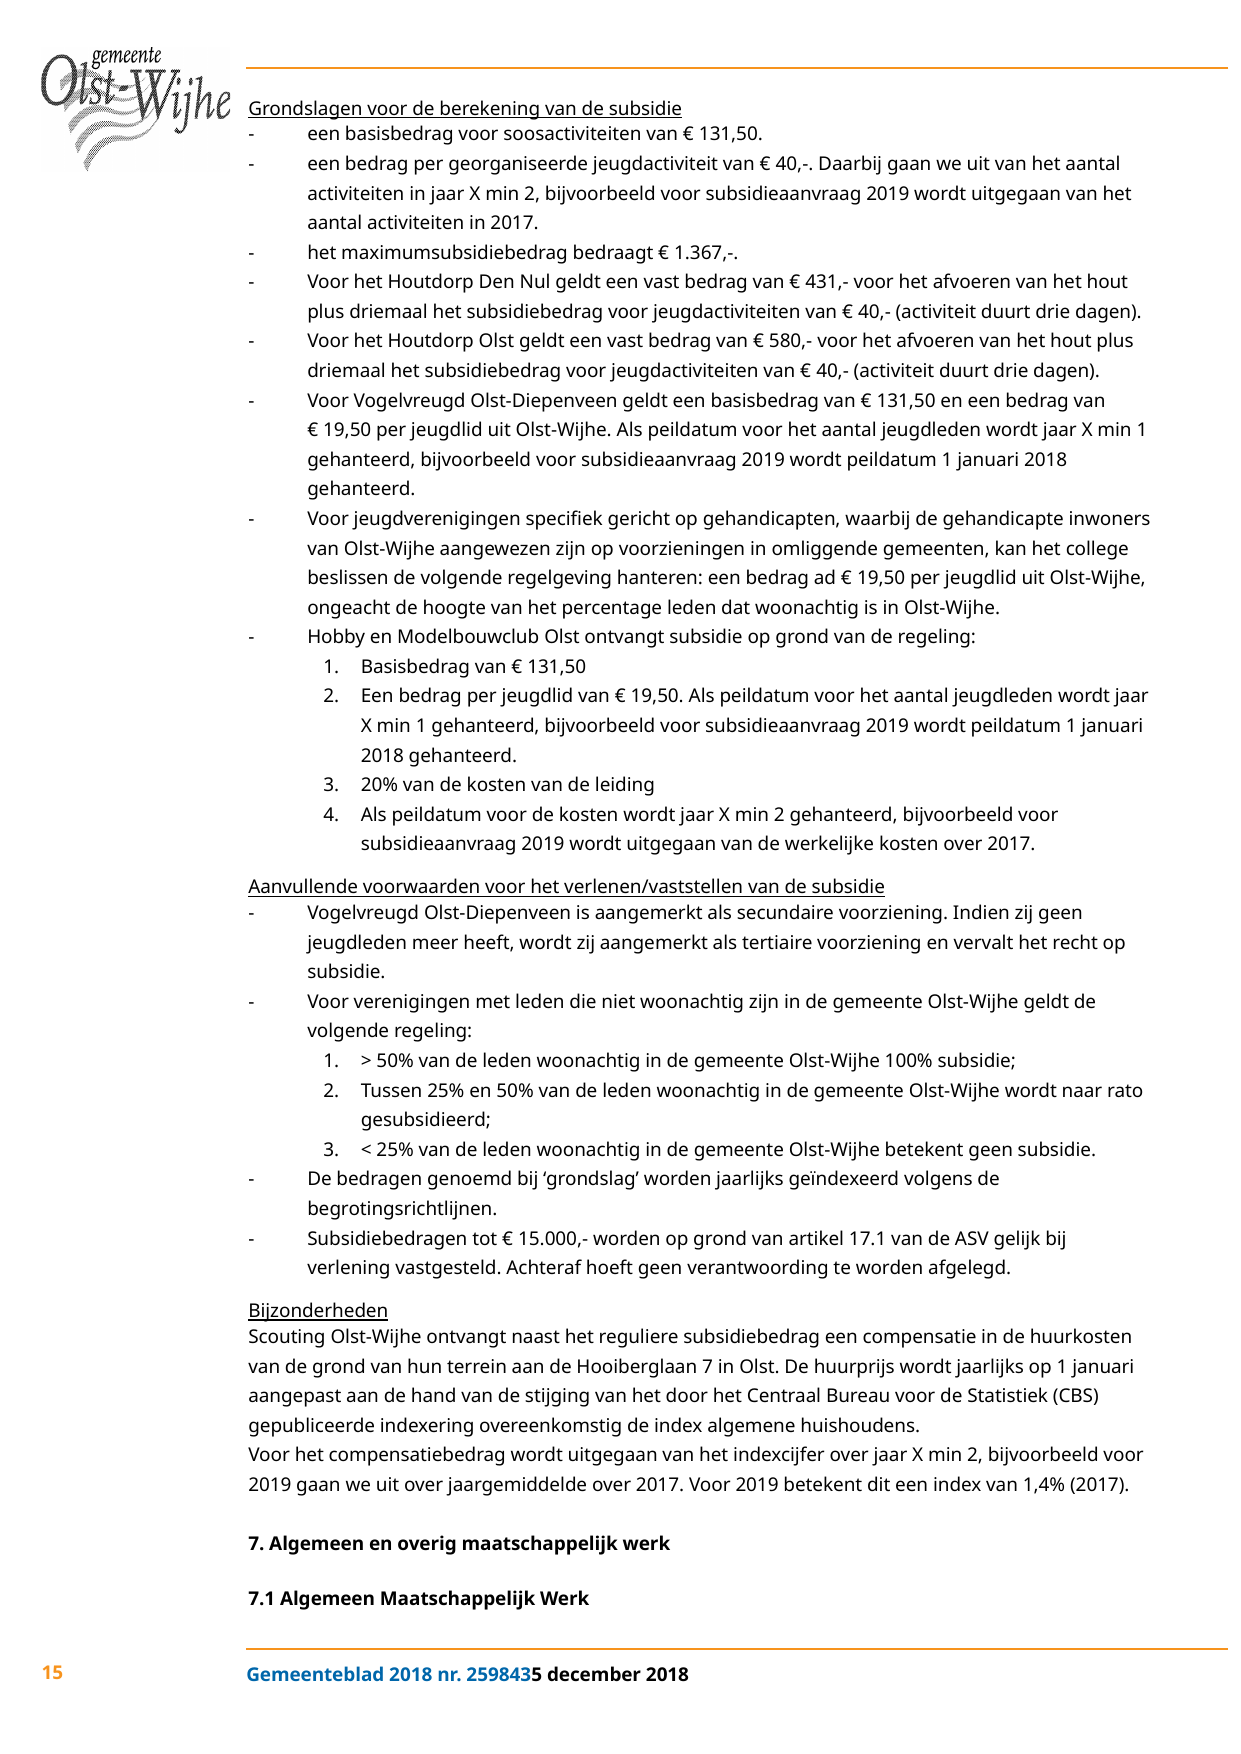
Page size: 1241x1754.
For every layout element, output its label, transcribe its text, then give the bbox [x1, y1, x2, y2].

list het maximumsubsidiebedrag bedraagt € 1.367,-. [248, 239, 1152, 264]
list Als peildatum voor de kosten wordt jaar X min 2 gehanteerd, bijvoorbeeld voor subsidieaanvraag 2019 wordt uitgegaan van de werkelijke kosten over 2017. [323, 801, 1152, 856]
list Vogelvreugd Olst-Diepenveen is aangemerkt als secundaire voorziening. Indien zij geen jeugdleden meer heeft, wordt zij aangemerkt als tertiaire voorziening en vervalt het recht op subsidie. [248, 899, 1152, 984]
list Voor Vogelvreugd Olst-Diepenveen geldt een basisbedrag van € 131,50 en een bedrag van € 19,50 per jeugdlid uit Olst-Wijhe. Als peildatum voor het aantal jeugdleden wordt jaar X min 1 gehanteerd, bijvoorbeeld voor subsidieaanvraag 2019 wordt peildatum 1 januari 2018 gehanteerd. [248, 387, 1152, 501]
picture [41, 47, 231, 172]
list Voor het Houtdorp Olst geldt een vast bedrag van € 580,- voor het afvoeren van het hout plus driemaal het subsidiebedrag voor jeugdactiviteiten van € 40,- (activiteit duurt drie dagen). [248, 328, 1152, 383]
text Aanvullende voorwaarden voor het verlenen/vaststellen van de subsidie [248, 874, 1152, 899]
text Voor het compensatiebedrag wordt uitgegaan van het indexcijfer over jaar X min 2, bijvoorbeeld voor 2019 gaan we uit over jaargemiddelde over 2017. Voor 2019 betekent dit een index van 1,4% (2017). [248, 1442, 1152, 1497]
text Bijzonderheden [248, 1297, 1152, 1323]
text 7.1 Algemeen Maatschappelijk Werk [248, 1586, 1152, 1611]
list Voor het Houtdorp Den Nul geldt een vast bedrag van € 431,- voor het afvoeren van het hout plus driemaal het subsidiebedrag voor jeugdactiviteiten van € 40,- (activiteit duurt drie dagen). [248, 268, 1152, 324]
list Voor jeugdverenigingen specifiek gericht op gehandicapten, waarbij de gehandicapte inwoners van Olst-Wijhe aangewezen zijn op voorzieningen in omliggende gemeenten, kan het college beslissen de volgende regelgeving hanteren: een bedrag ad € 19,50 per jeugdlid uit Olst-Wijhe, ongeacht de hoogte van het percentage leden dat woonachtig is in Olst-Wijhe. [248, 505, 1152, 619]
list een bedrag per georganiseerde jeugdactiviteit van € 40,-. Daarbij gaan we uit van het aantal activiteiten in jaar X min 2, bijvoorbeeld voor subsidieaanvraag 2019 wordt uitgegaan van het aantal activiteiten in 2017. [248, 150, 1152, 235]
list Een bedrag per jeugdlid van € 19,50. Als peildatum voor het aantal jeugdleden wordt jaar X min 1 gehanteerd, bijvoorbeeld voor subsidieaanvraag 2019 wordt peildatum 1 januari 2018 gehanteerd. [323, 683, 1152, 767]
list < 25% van de leden woonachtig in de gemeente Olst-Wijhe betekent geen subsidie. [323, 1136, 1152, 1162]
list een basisbedrag voor soosactiviteiten van € 131,50. [248, 121, 1152, 146]
list Hobby en Modelbouwclub Olst ontvangt subsidie op grond van de regeling: [248, 623, 1152, 649]
list De bedragen genoemd bij ‘grondslag’ worden jaarlijks geïndexeerd volgens de begrotingsrichtlijnen. [248, 1166, 1152, 1221]
list > 50% van de leden woonachtig in de gemeente Olst-Wijhe 100% subsidie; [323, 1047, 1152, 1073]
text Scouting Olst-Wijhe ontvangt naast het reguliere subsidiebedrag een compensatie in de huurkosten van de grond van hun terrein aan de Hooiberglaan 7 in Olst. De huurprijs wordt jaarlijks op 1 januari aangepast aan de hand van de stijging van het door het Centraal Bureau voor de Statistiek (CBS) gepubliceerde indexering overeenkomstig de index algemene huishoudens. [248, 1323, 1152, 1438]
list 20% van de kosten van de leiding [323, 771, 1152, 797]
list Basisbedrag van € 131,50 [323, 653, 1152, 679]
list Voor verenigingen met leden die niet woonachtig zijn in de gemeente Olst-Wijhe geldt de volgende regeling: [248, 988, 1152, 1043]
list Tussen 25% en 50% van de leden woonachtig in de gemeente Olst-Wijhe wordt naar rato gesubsidieerd; [323, 1077, 1152, 1132]
text Grondslagen voor de berekening van de subsidie [248, 95, 1152, 121]
text 7. Algemeen en overig maatschappelijk werk [248, 1530, 1152, 1556]
list Subsidiebedragen tot € 15.000,- worden op grond van artikel 17.1 van de ASV gelijk bij verlening vastgesteld. Achteraf hoeft geen verantwoording te worden afgelegd. [248, 1225, 1152, 1280]
